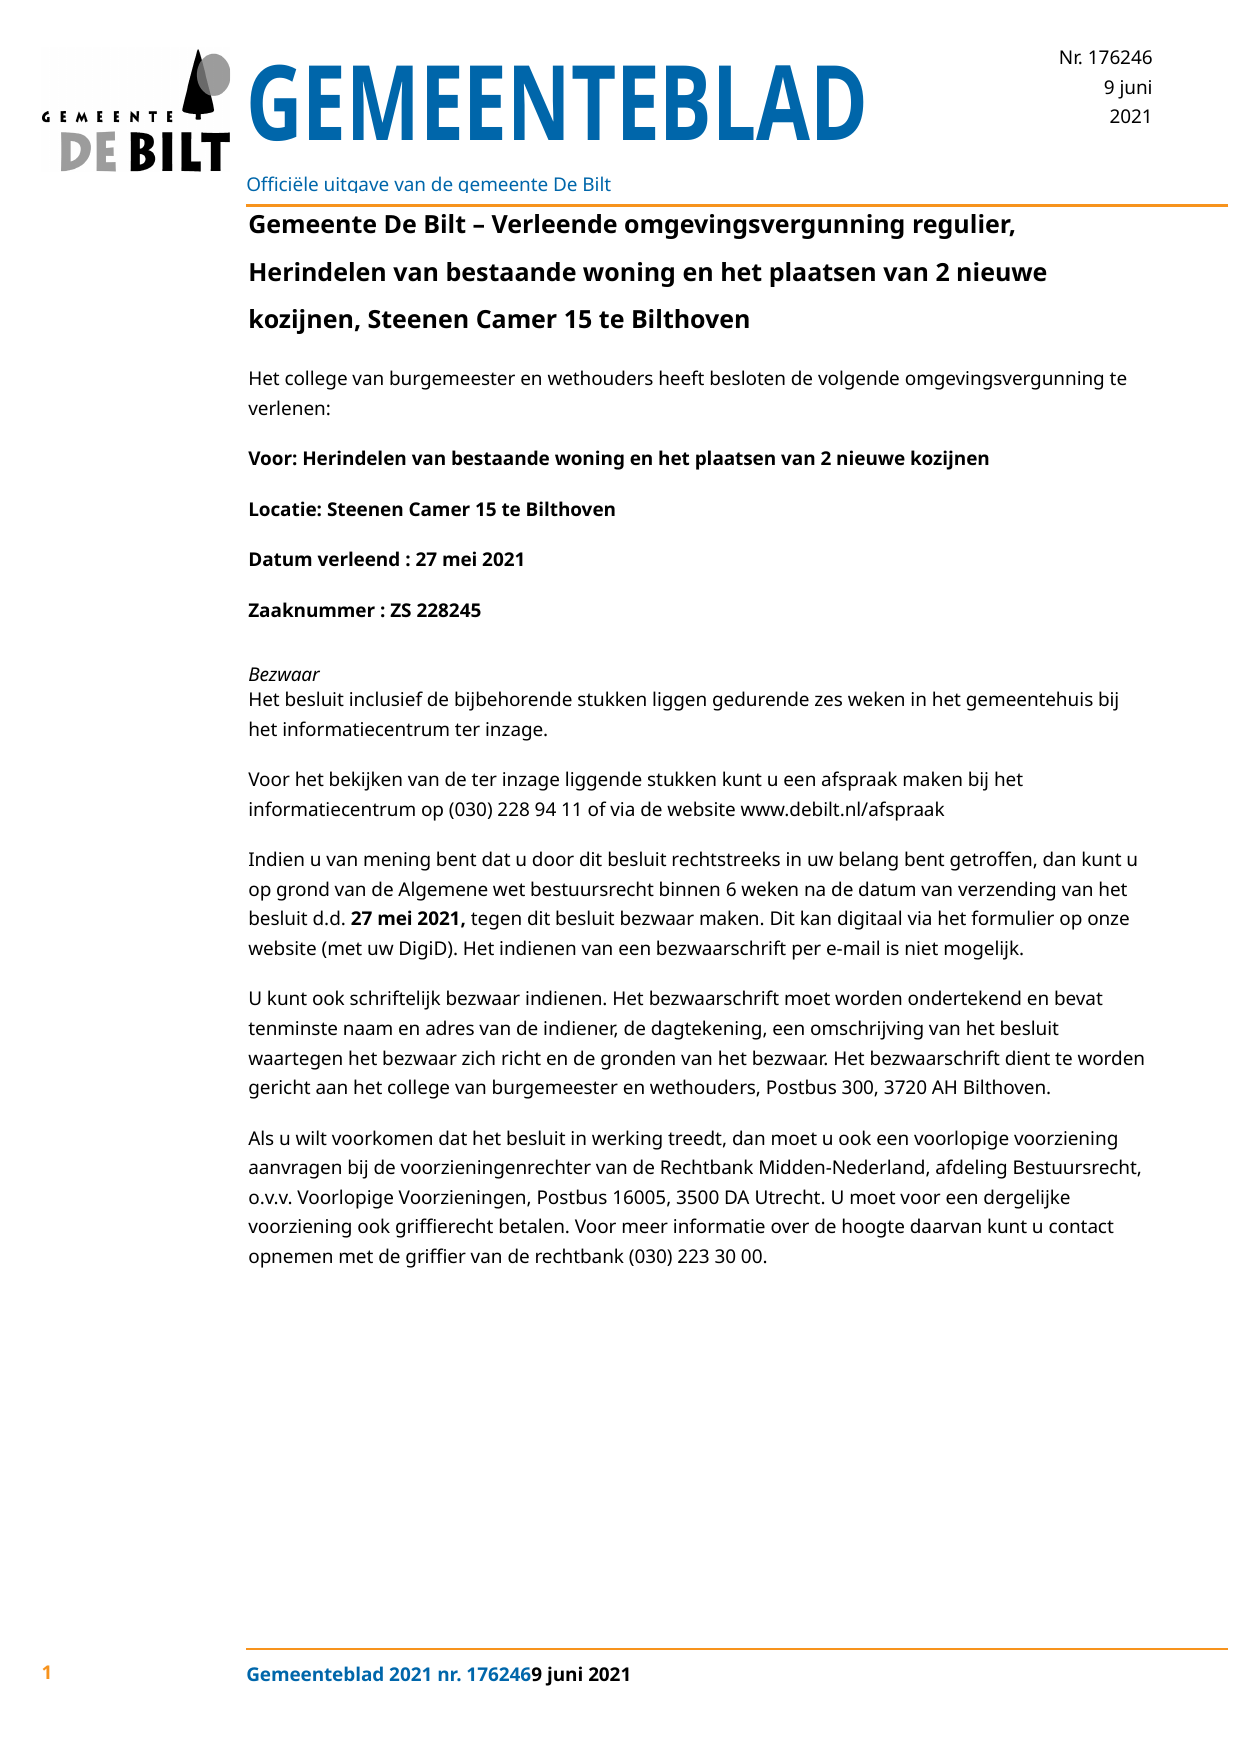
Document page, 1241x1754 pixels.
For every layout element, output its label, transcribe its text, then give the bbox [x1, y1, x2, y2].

text Locatie: Steenen Camer 15 te Bilthoven [248, 496, 1152, 522]
picture [41, 47, 231, 172]
text Voor: Herindelen van bestaande woning en het plaatsen van 2 nieuwe kozijnen [248, 446, 1152, 471]
text Het college van burgemeester en wethouders heeft besloten de volgende omgevingsvergunning te verlenen: [248, 366, 1152, 421]
text Gemeente De Bilt – Verleende omgevingsvergunning regulier, Herindelen van bestaande woning en het plaatsen van 2 nieuwe kozijnen, Steenen Camer 15 te Bilthoven [248, 207, 1152, 336]
text Datum verleend : 27 mei 2021 [248, 546, 1152, 572]
text U kunt ook schriftelijk bezwaar indienen. Het bezwaarschrift moet worden ondertekend en bevat tenminste naam en adres van de indiener, de dagtekening, een omschrijving van het besluit waartegen het bezwaar zich richt en de gronden van het bezwaar. Het bezwaarschrift dient te worden gericht aan het college van burgemeester en wethouders, Postbus 300, 3720 AH Bilthoven. [248, 986, 1152, 1100]
text Bezwaar [248, 661, 1152, 686]
text Indien u van mening bent dat u door dit besluit rechtstreeks in uw belang bent getroffen, dan kunt u op grond van de Algemene wet bestuursrecht binnen 6 weken na de datum van verzending van het besluit d.d. 27 mei 2021, tegen dit besluit bezwaar maken. Dit kan digitaal via het formulier op onze website (met uw DigiD). Het indienen van een bezwaarschrift per e-mail is niet mogelijk. [248, 846, 1152, 961]
text Als u wilt voorkomen dat het besluit in werking treedt, dan moet u ook een voorlopige voorziening aanvragen bij de voorzieningenrechter van de Rechtbank Midden-Nederland, afdeling Bestuursrecht, o.v.v. Voorlopige Voorzieningen, Postbus 16005, 3500 DA Utrecht. U moet voor een dergelijke voorziening ook griffierecht betalen. Voor meer informatie over de hoogte daarvan kunt u contact opnemen met de griffier van de rechtbank (030) 223 30 00. [248, 1125, 1152, 1269]
text Het besluit inclusief de bijbehorende stukken liggen gedurende zes weken in het gemeentehuis bij het informatiecentrum ter inzage. [248, 686, 1152, 742]
text Voor het bekijken van de ter inzage liggende stukken kunt u een afspraak maken bij het informatiecentrum op (030) 228 94 11 of via de website www.debilt.nl/afspraak [248, 766, 1152, 822]
text Zaaknummer : ZS 228245 [248, 597, 1152, 622]
